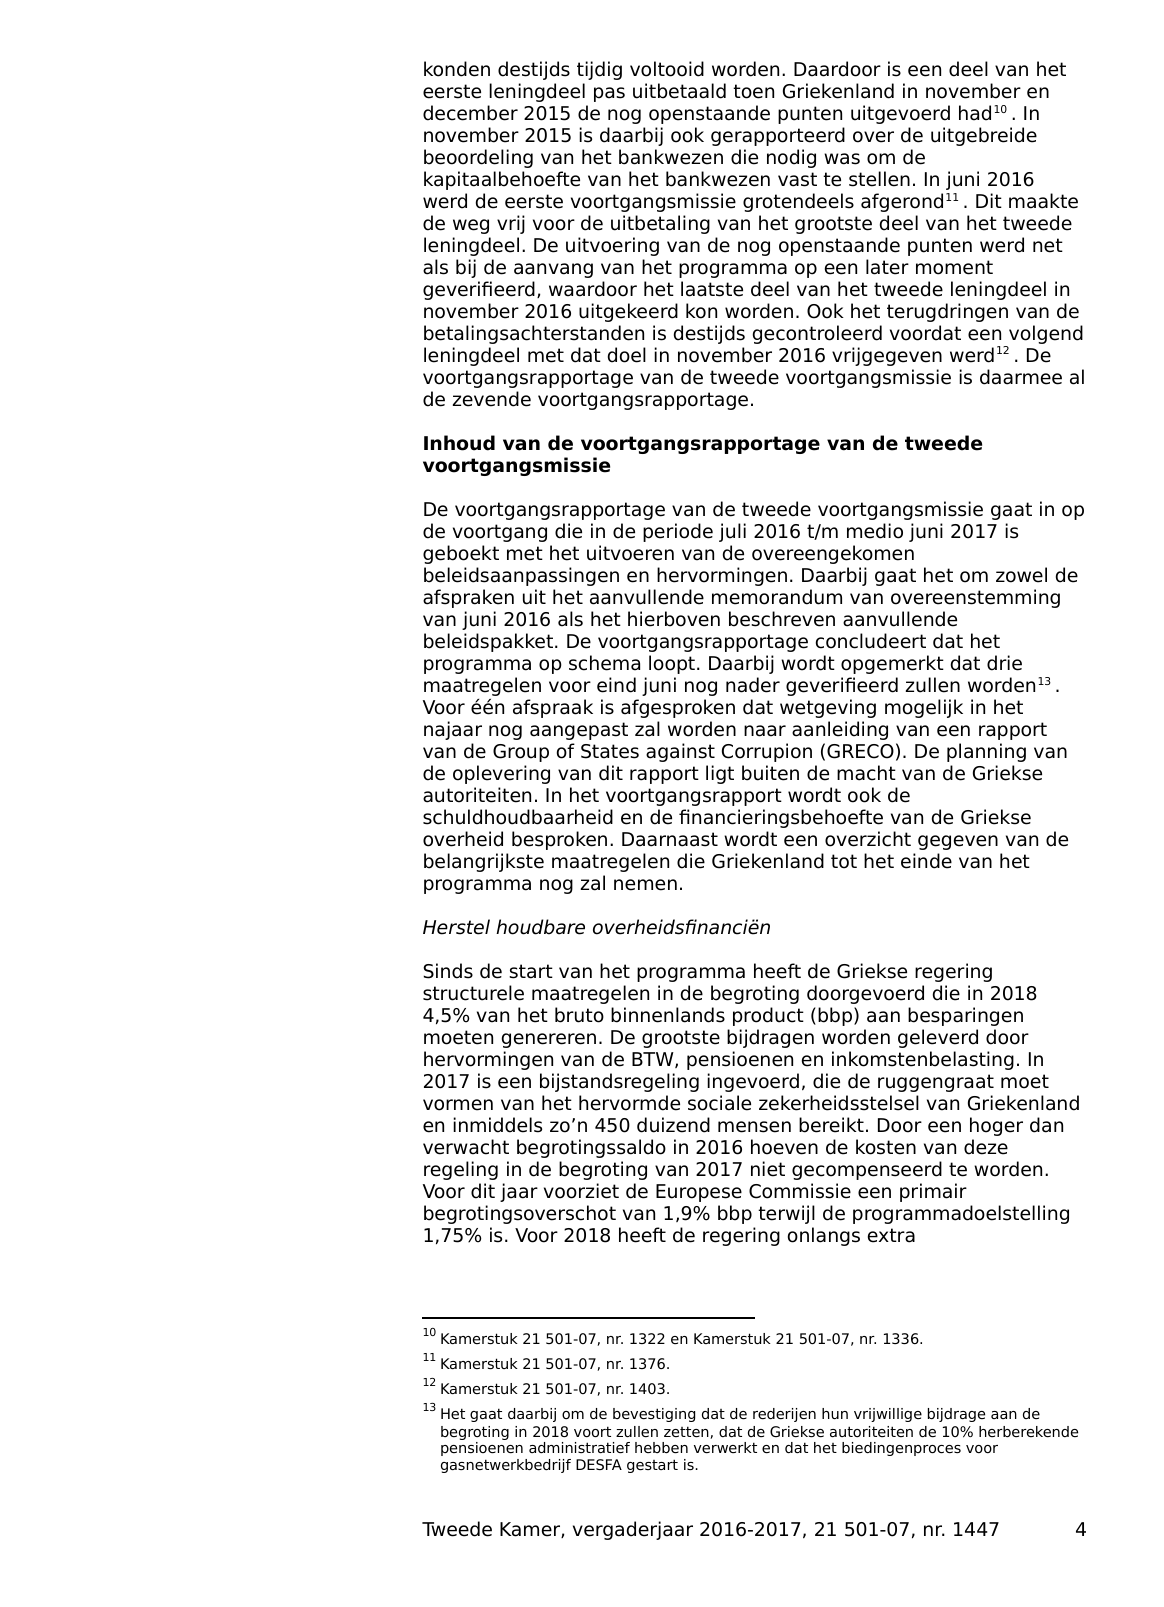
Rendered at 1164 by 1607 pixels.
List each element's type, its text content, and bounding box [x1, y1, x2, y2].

text Het gaat daarbij om de bevestiging dat de rederijen hun vrijwillige bijdrage aan de begroting in 2018 voort zullen zetten, dat de Griekse autoriteiten de 10% herberekende pensioenen administratief hebben verwerkt en dat het biedingenproces voor gasnetwerkbedrijf DESFA gestart is. [422, 1402, 1087, 1474]
text Kamerstuk 21 501-07, nr. 1403. [422, 1377, 1087, 1399]
text Sinds de start van het programma heeft de Griekse regering structurele maatregelen in de begroting doorgevoerd die in 2018 4,5% van het bruto binnenlands product (bbp) aan besparingen moeten genereren. De grootste bijdragen worden geleverd door hervormingen van de BTW, pensioenen en inkomstenbelasting. In 2017 is een bijstandsregeling ingevoerd, die de ruggengraat moet vormen van het hervormde sociale zekerheidsstelsel van Griekenland en inmiddels zo’n 450 duizend mensen bereikt. Door een hoger dan verwacht begrotingssaldo in 2016 hoeven de kosten van deze regeling in de begroting van 2017 niet gecompenseerd te worden. Voor dit jaar voorziet de Europese Commissie een primair begrotingsoverschot van 1,9% bbp terwijl de programmadoelstelling 1,75% is. Voor 2018 heeft de regering onlangs extra [422, 961, 1087, 1247]
text konden destijds tijdig voltooid worden. Daardoor is een deel van het eerste leningdeel pas uitbetaald toen Griekenland in november en december 2015 de nog openstaande punten uitgevoerd had. In november 2015 is daarbij ook gerapporteerd over de uitgebreide beoordeling van het bankwezen die nodig was om de kapitaalbehoefte van het bankwezen vast te stellen. In juni 2016 werd de eerste voortgangsmissie grotendeels afgerond. Dit maakte de weg vrij voor de uitbetaling van het grootste deel van het tweede leningdeel. De uitvoering van de nog openstaande punten werd net als bij de aanvang van het programma op een later moment geverifieerd, waardoor het laatste deel van het tweede leningdeel in november 2016 uitgekeerd kon worden. Ook het terugdringen van de betalingsachterstanden is destijds gecontroleerd voordat een volgend leningdeel met dat doel in november 2016 vrijgegeven werd. De voortgangsrapportage van de tweede voortgangsmissie is daarmee al de zevende voortgangsrapportage. [422, 59, 1087, 411]
text Kamerstuk 21 501-07, nr. 1322 en Kamerstuk 21 501-07, nr. 1336. [422, 1327, 1087, 1349]
subtitle Inhoud van de voortgangsrapportage van de tweede voortgangsmissie [422, 433, 1087, 477]
subtitle Herstel houdbare overheidsfinanciën [422, 917, 1087, 939]
text Kamerstuk 21 501-07, nr. 1376. [422, 1352, 1087, 1374]
text De voortgangsrapportage van de tweede voortgangsmissie gaat in op de voortgang die in de periode juli 2016 t/m medio juni 2017 is geboekt met het uitvoeren van de overeengekomen beleidsaanpassingen en hervormingen. Daarbij gaat het om zowel de afspraken uit het aanvullende memorandum van overeenstemming van juni 2016 als het hierboven beschreven aanvullende beleidspakket. De voortgangsrapportage concludeert dat het programma op schema loopt. Daarbij wordt opgemerkt dat drie maatregelen voor eind juni nog nader geverifieerd zullen worden. Voor één afspraak is afgesproken dat wetgeving mogelijk in het najaar nog aangepast zal worden naar aanleiding van een rapport van de Group of States against Corrupion (GRECO). De planning van de oplevering van dit rapport ligt buiten de macht van de Griekse autoriteiten. In het voortgangsrapport wordt ook de schuldhoudbaarheid en de financieringsbehoefte van de Griekse overheid besproken. Daarnaast wordt een overzicht gegeven van de belangrijkste maatregelen die Griekenland tot het einde van het programma nog zal nemen. [422, 499, 1087, 895]
